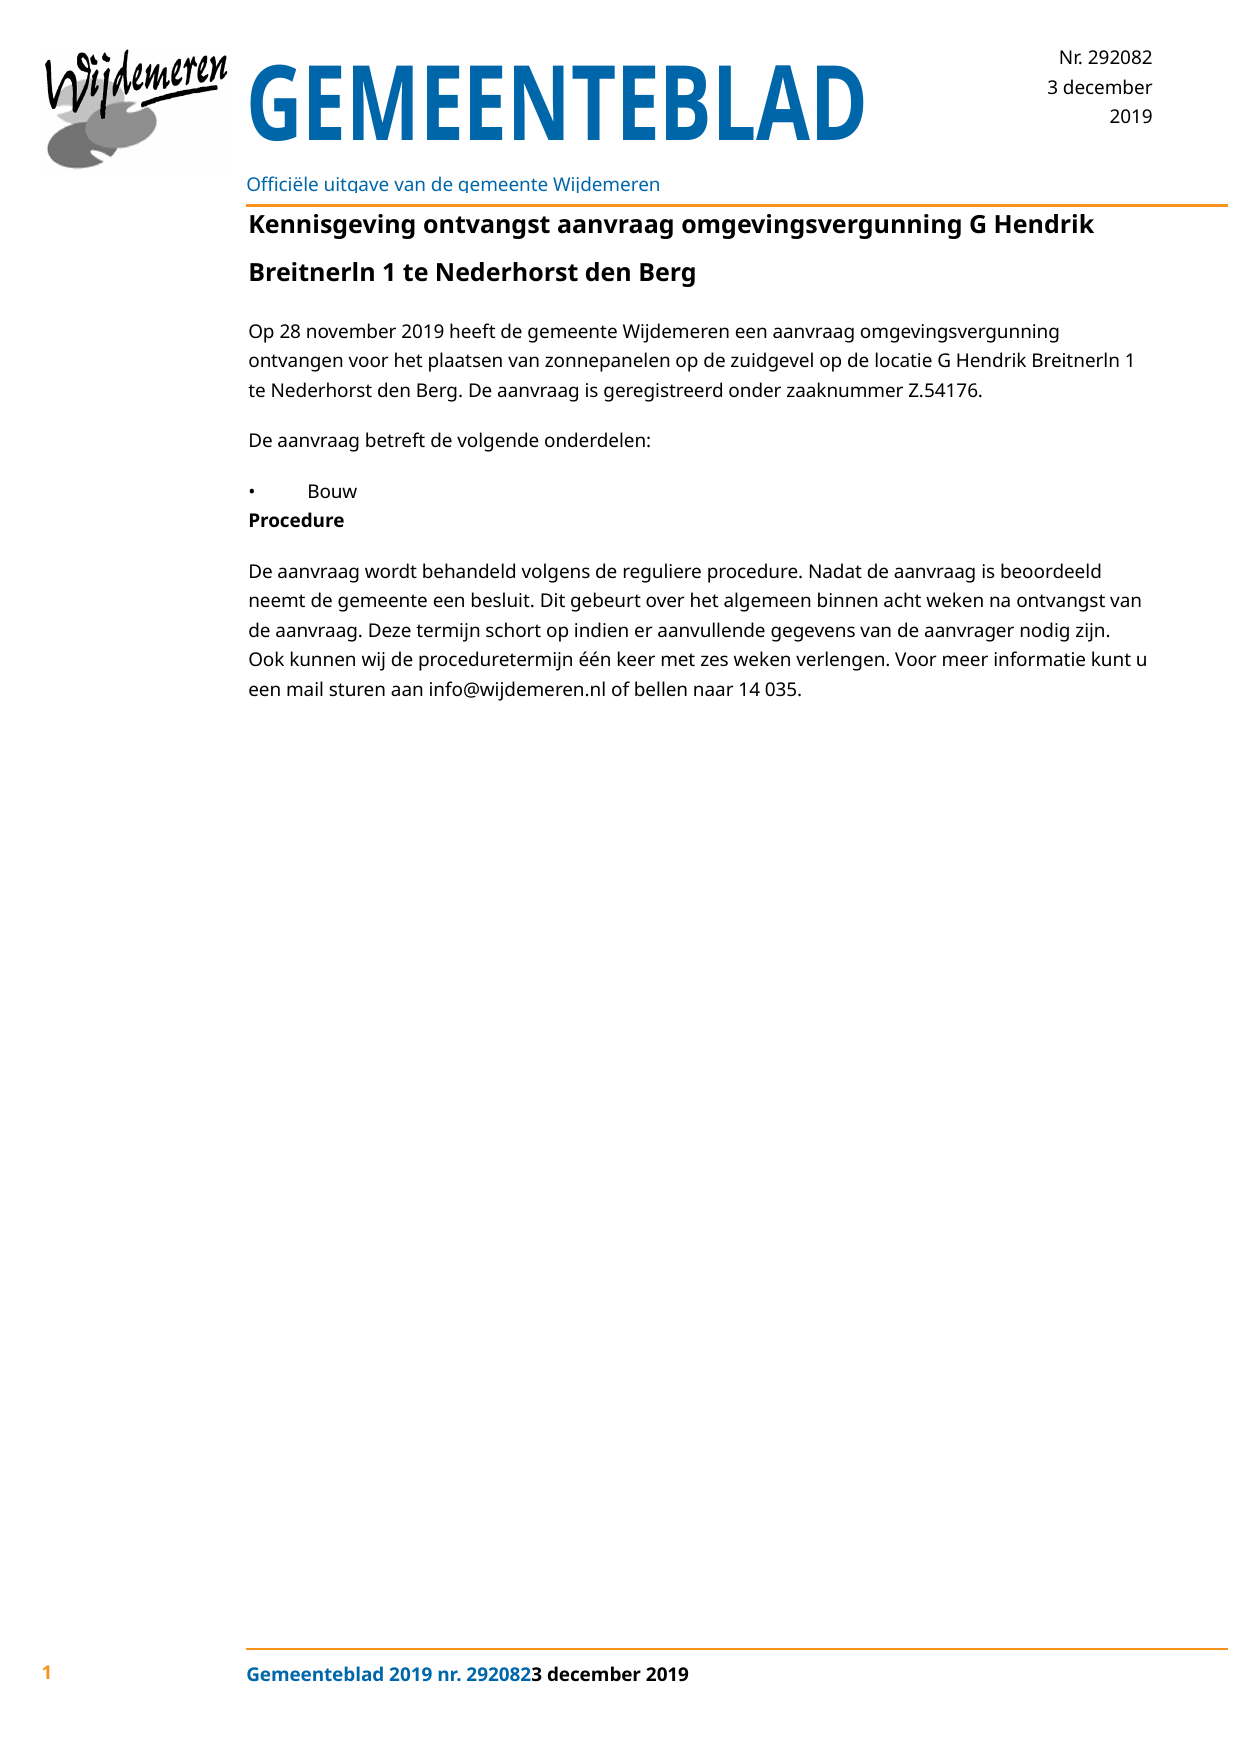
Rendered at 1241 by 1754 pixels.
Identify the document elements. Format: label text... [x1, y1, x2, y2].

text De aanvraag betreft de volgende onderdelen: [248, 427, 1152, 453]
list Bouw [248, 478, 1152, 504]
text Kennisgeving ontvangst aanvraag omgevingsvergunning G Hendrik Breitnerln 1 te Nederhorst den Berg [248, 207, 1152, 288]
text Procedure [248, 507, 1152, 533]
text Op 28 november 2019 heeft de gemeente Wijdemeren een aanvraag omgevingsvergunning ontvangen voor het plaatsen van zonnepanelen op de zuidgevel op de locatie G Hendrik Breitnerln 1 te Nederhorst den Berg. De aanvraag is geregistreerd onder zaaknummer Z.54176. [248, 318, 1152, 403]
picture [41, 47, 231, 172]
text De aanvraag wordt behandeld volgens de reguliere procedure. Nadat de aanvraag is beoordeeld neemt de gemeente een besluit. Dit gebeurt over het algemeen binnen acht weken na ontvangst van de aanvraag. Deze termijn schort op indien er aanvullende gegevens van de aanvrager nodig zijn. Ook kunnen wij de proceduretermijn één keer met zes weken verlengen. Voor meer informatie kunt u een mail sturen aan info@wijdemeren.nl of bellen naar 14 035. [248, 558, 1152, 702]
